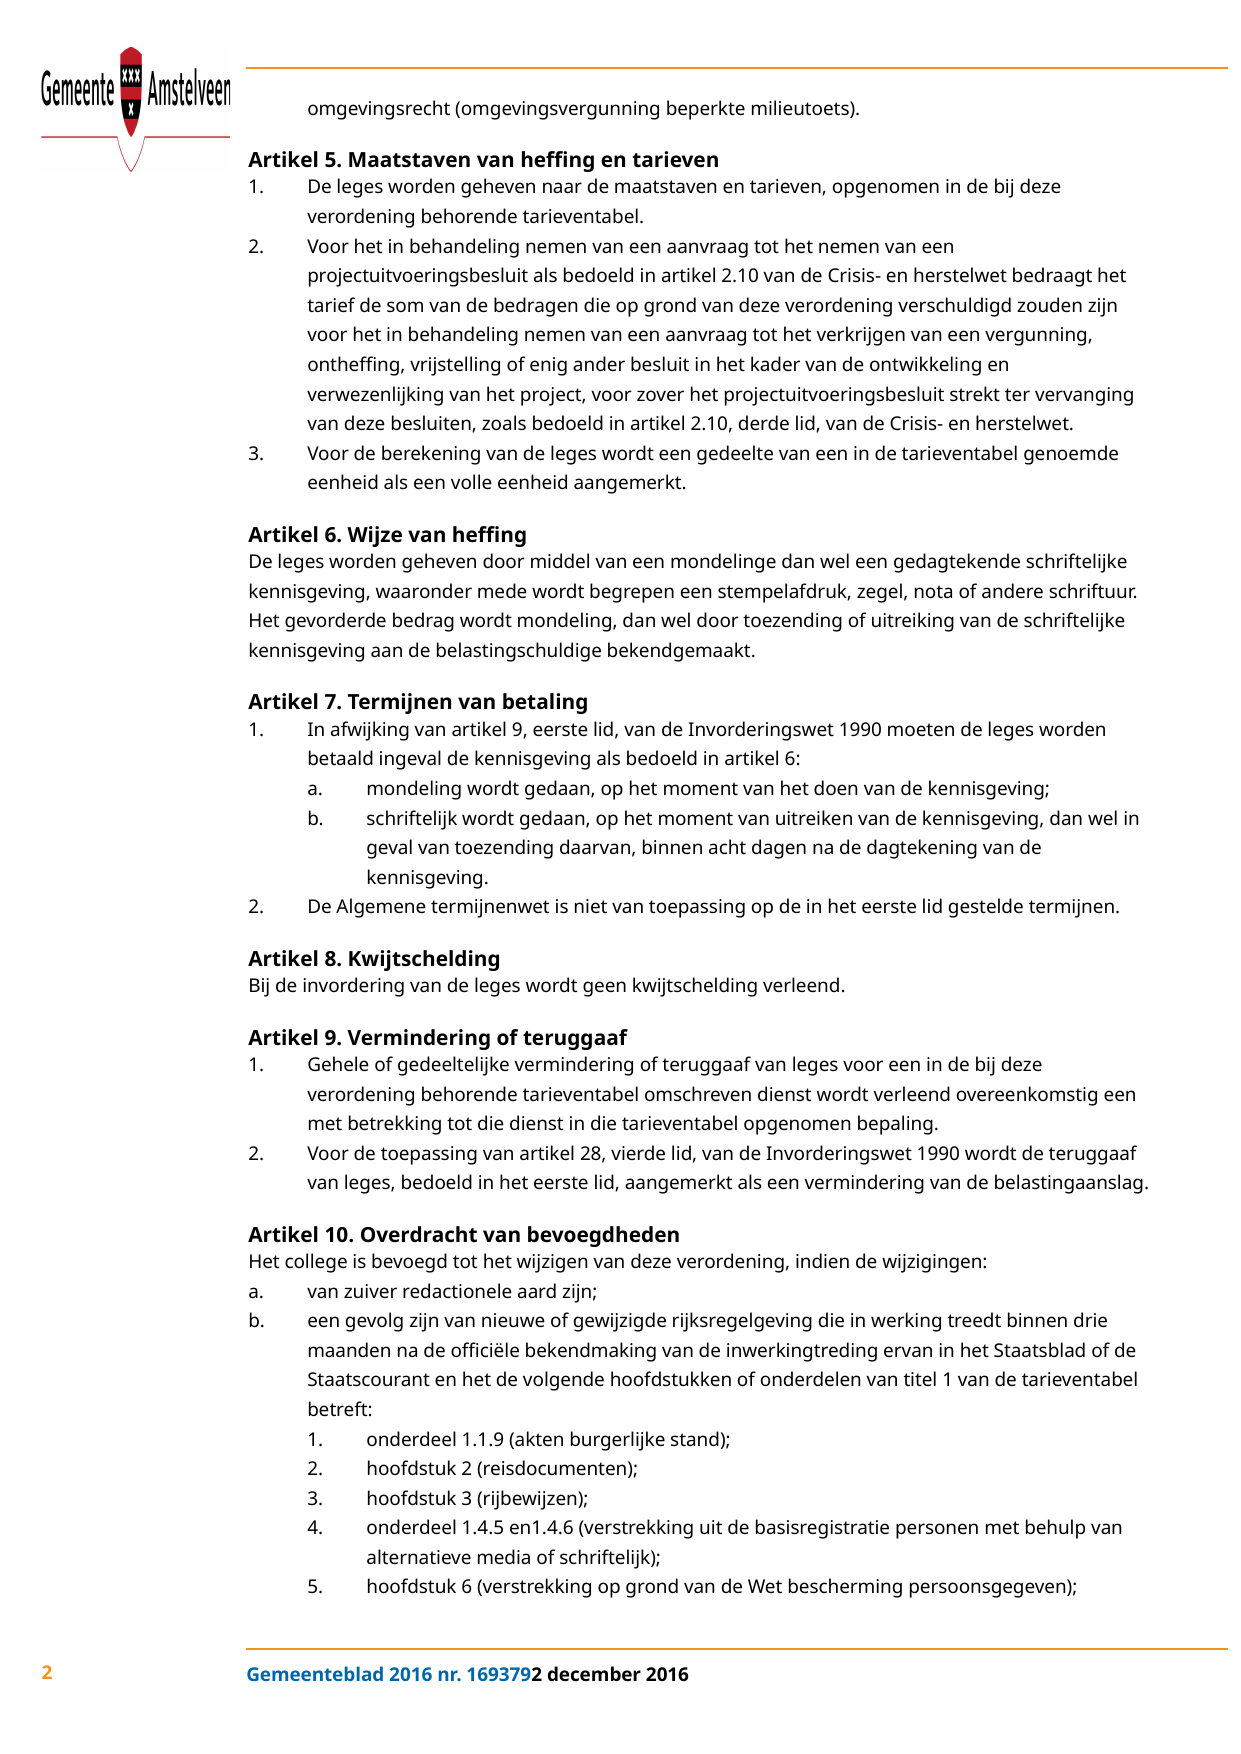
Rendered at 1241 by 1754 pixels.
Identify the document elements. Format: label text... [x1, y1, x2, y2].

list hoofdstuk 3 (rijbewijzen); [307, 1485, 1152, 1511]
list Voor de toepassing van artikel 28, vierde lid, van de Invorderingswet 1990 wordt de teruggaaf van leges, bedoeld in het eerste lid, aangemerkt als een vermindering van de belastingaanslag. [248, 1140, 1152, 1195]
list schriftelijk wordt gedaan, op het moment van uitreiken van de kennisgeving, dan wel in geval van toezending daarvan, binnen acht dagen na de dagtekening van de kennisgeving. [307, 805, 1152, 889]
text Bij de invordering van de leges wordt geen kwijtschelding verleend. [248, 972, 1152, 998]
list mondeling wordt gedaan, op het moment van het doen van de kennisgeving; [307, 775, 1152, 801]
list omgevingsrecht (omgevingsvergunning beperkte milieutoets). [248, 95, 1152, 121]
list van zuiver redactionele aard zijn; [248, 1278, 1152, 1304]
text Artikel 10. Overdracht van bevoegdheden [248, 1220, 1152, 1248]
list Voor de berekening van de leges wordt een gedeelte van een in de tarieventabel genoemde eenheid als een volle eenheid aangemerkt. [248, 440, 1152, 495]
list Voor het in behandeling nemen van een aanvraag tot het nemen van een projectuitvoeringsbesluit als bedoeld in artikel 2.10 van de Crisis- en herstelwet bedraagt het tarief de som van de bedragen die op grond van deze verordening verschuldigd zouden zijn voor het in behandeling nemen van een aanvraag tot het verkrijgen van een vergunning, ontheffing, vrijstelling of enig ander besluit in het kader van de ontwikkeling en verwezenlijking van het project, voor zover het projectuitvoeringsbesluit strekt ter vervanging van deze besluiten, zoals bedoeld in artikel 2.10, derde lid, van de Crisis- en herstelwet. [248, 233, 1152, 436]
list De leges worden geheven naar de maatstaven en tarieven, opgenomen in de bij deze verordening behorende tarieventabel. [248, 174, 1152, 229]
text Artikel 6. Wijze van heffing [248, 520, 1152, 548]
text De leges worden geheven door middel van een mondelinge dan wel een gedagtekende schriftelijke kennisgeving, waaronder mede wordt begrepen een stempelafdruk, zegel, nota of andere schriftuur. Het gevorderde bedrag wordt mondeling, dan wel door toezending of uitreiking van de schriftelijke kennisgeving aan de belastingschuldige bekendgemaakt. [248, 548, 1152, 663]
list een gevolg zijn van nieuwe of gewijzigde rijksregelgeving die in werking treedt binnen drie maanden na de officiële bekendmaking van de inwerkingtreding ervan in het Staatsblad of de Staatscourant en het de volgende hoofdstukken of onderdelen van titel 1 van de tarieventabel betreft: [248, 1307, 1152, 1422]
list In afwijking van artikel 9, eerste lid, van de Invorderingswet 1990 moeten de leges worden betaald ingeval de kennisgeving als bedoeld in artikel 6: [248, 716, 1152, 771]
text Artikel 7. Termijnen van betaling [248, 687, 1152, 716]
text Het college is bevoegd tot het wijzigen van deze verordening, indien de wijzigingen: [248, 1248, 1152, 1274]
list De Algemene termijnenwet is niet van toepassing op de in het eerste lid gestelde termijnen. [248, 893, 1152, 919]
list onderdeel 1.1.9 (akten burgerlijke stand); [307, 1426, 1152, 1452]
list Gehele of gedeeltelijke vermindering of teruggaaf van leges voor een in de bij deze verordening behorende tarieventabel omschreven dienst wordt verleend overeenkomstig een met betrekking tot die dienst in die tarieventabel opgenomen bepaling. [248, 1051, 1152, 1136]
list onderdeel 1.4.5 en1.4.6 (verstrekking uit de basisregistratie personen met behulp van alternatieve media of schriftelijk); [307, 1514, 1152, 1570]
list hoofdstuk 6 (verstrekking op grond van de Wet bescherming persoonsgegeven); [307, 1574, 1152, 1599]
text Artikel 8. Kwijtschelding [248, 944, 1152, 972]
text Artikel 9. Vermindering of teruggaaf [248, 1023, 1152, 1051]
list hoofdstuk 2 (reisdocumenten); [307, 1455, 1152, 1481]
text Artikel 5. Maatstaven van heffing en tarieven [248, 145, 1152, 174]
picture [41, 47, 231, 172]
